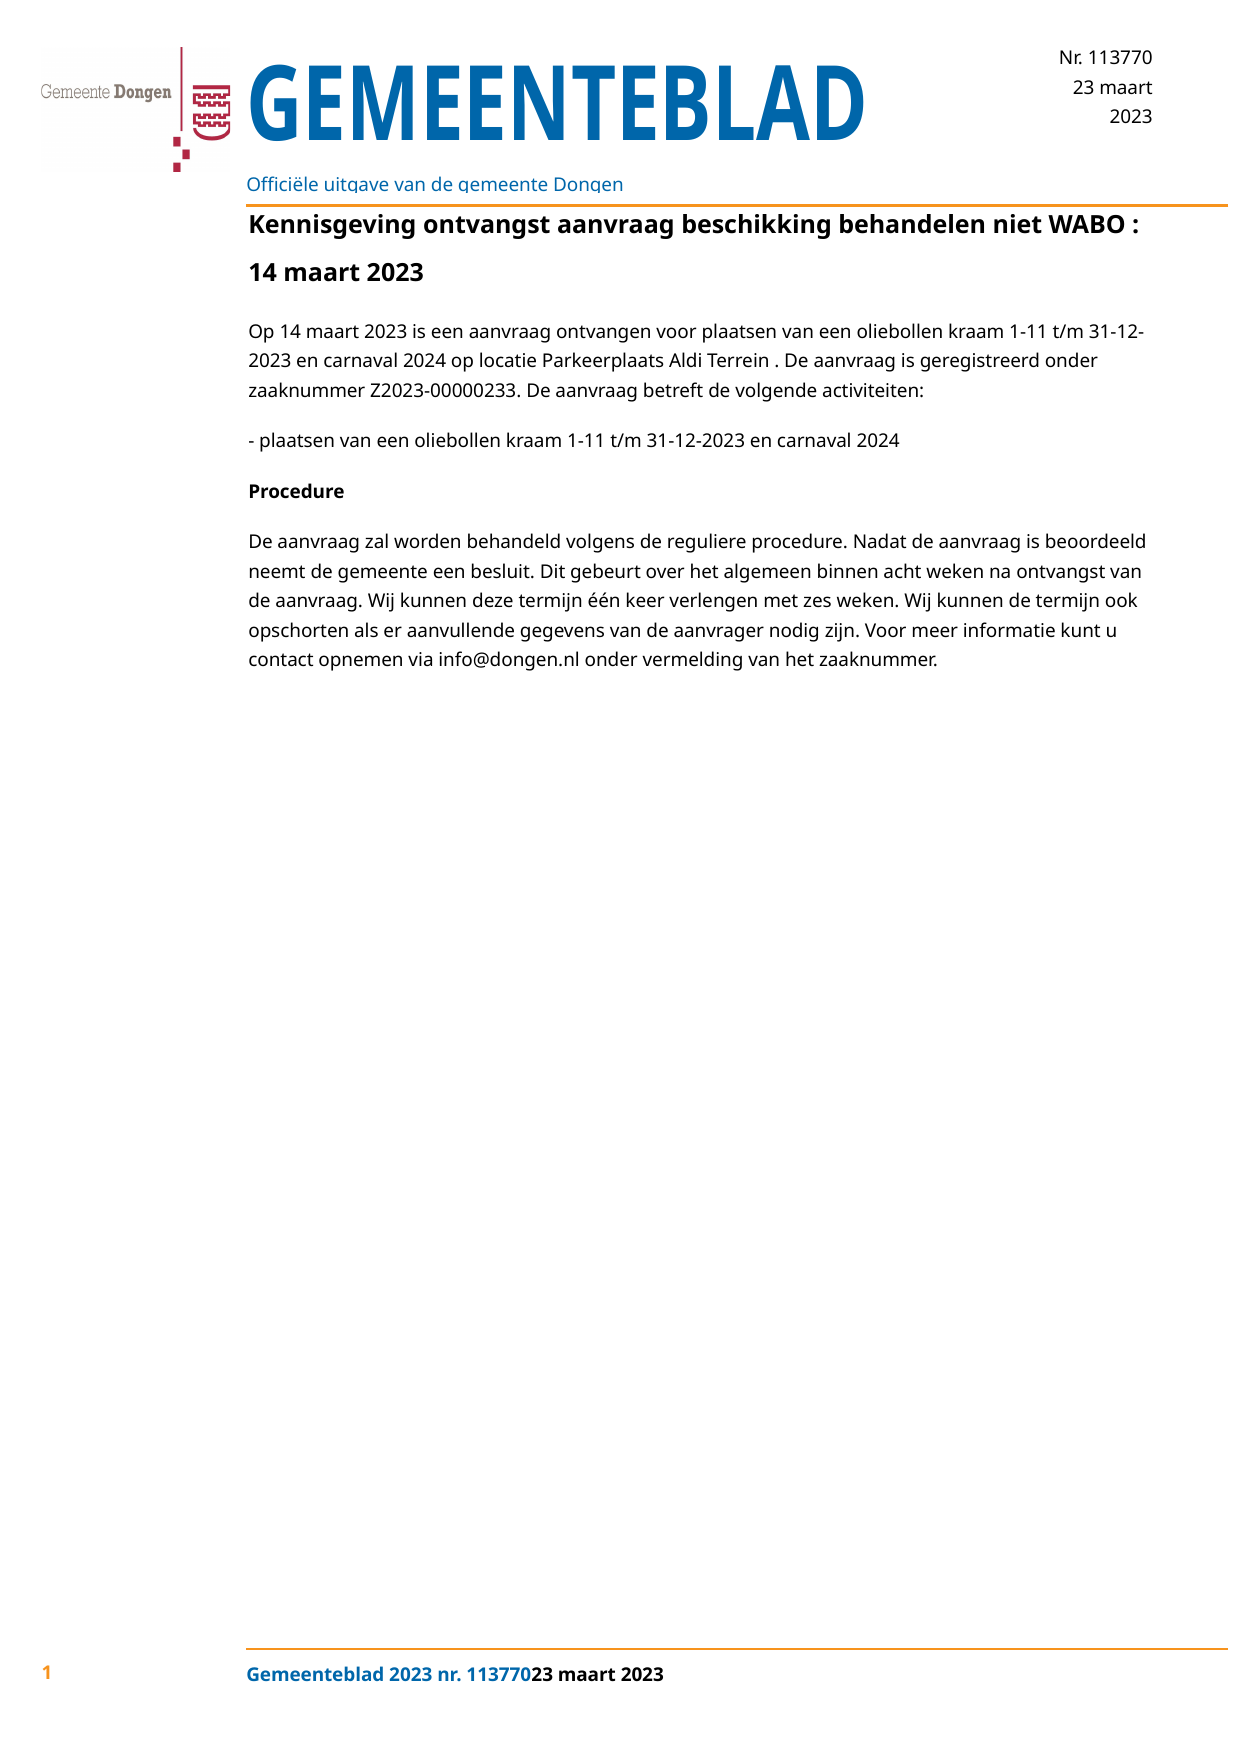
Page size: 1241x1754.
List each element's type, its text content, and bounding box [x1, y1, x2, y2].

text Op 14 maart 2023 is een aanvraag ontvangen voor plaatsen van een oliebollen kraam 1-11 t/m 31-12-2023 en carnaval 2024 op locatie Parkeerplaats Aldi Terrein . De aanvraag is geregistreerd onder zaaknummer Z2023-00000233. De aanvraag betreft de volgende activiteiten: [248, 318, 1152, 403]
text - plaatsen van een oliebollen kraam 1-11 t/m 31-12-2023 en carnaval 2024 [248, 427, 1152, 453]
picture [41, 47, 231, 172]
text Procedure [248, 478, 1152, 504]
text De aanvraag zal worden behandeld volgens de reguliere procedure. Nadat de aanvraag is beoordeeld neemt de gemeente een besluit. Dit gebeurt over het algemeen binnen acht weken na ontvangst van de aanvraag. Wij kunnen deze termijn één keer verlengen met zes weken. Wij kunnen de termijn ook opschorten als er aanvullende gegevens van de aanvrager nodig zijn. Voor meer informatie kunt u contact opnemen via info@dongen.nl onder vermelding van het zaaknummer. [248, 528, 1152, 672]
text Kennisgeving ontvangst aanvraag beschikking behandelen niet WABO : 14 maart 2023 [248, 207, 1152, 288]
